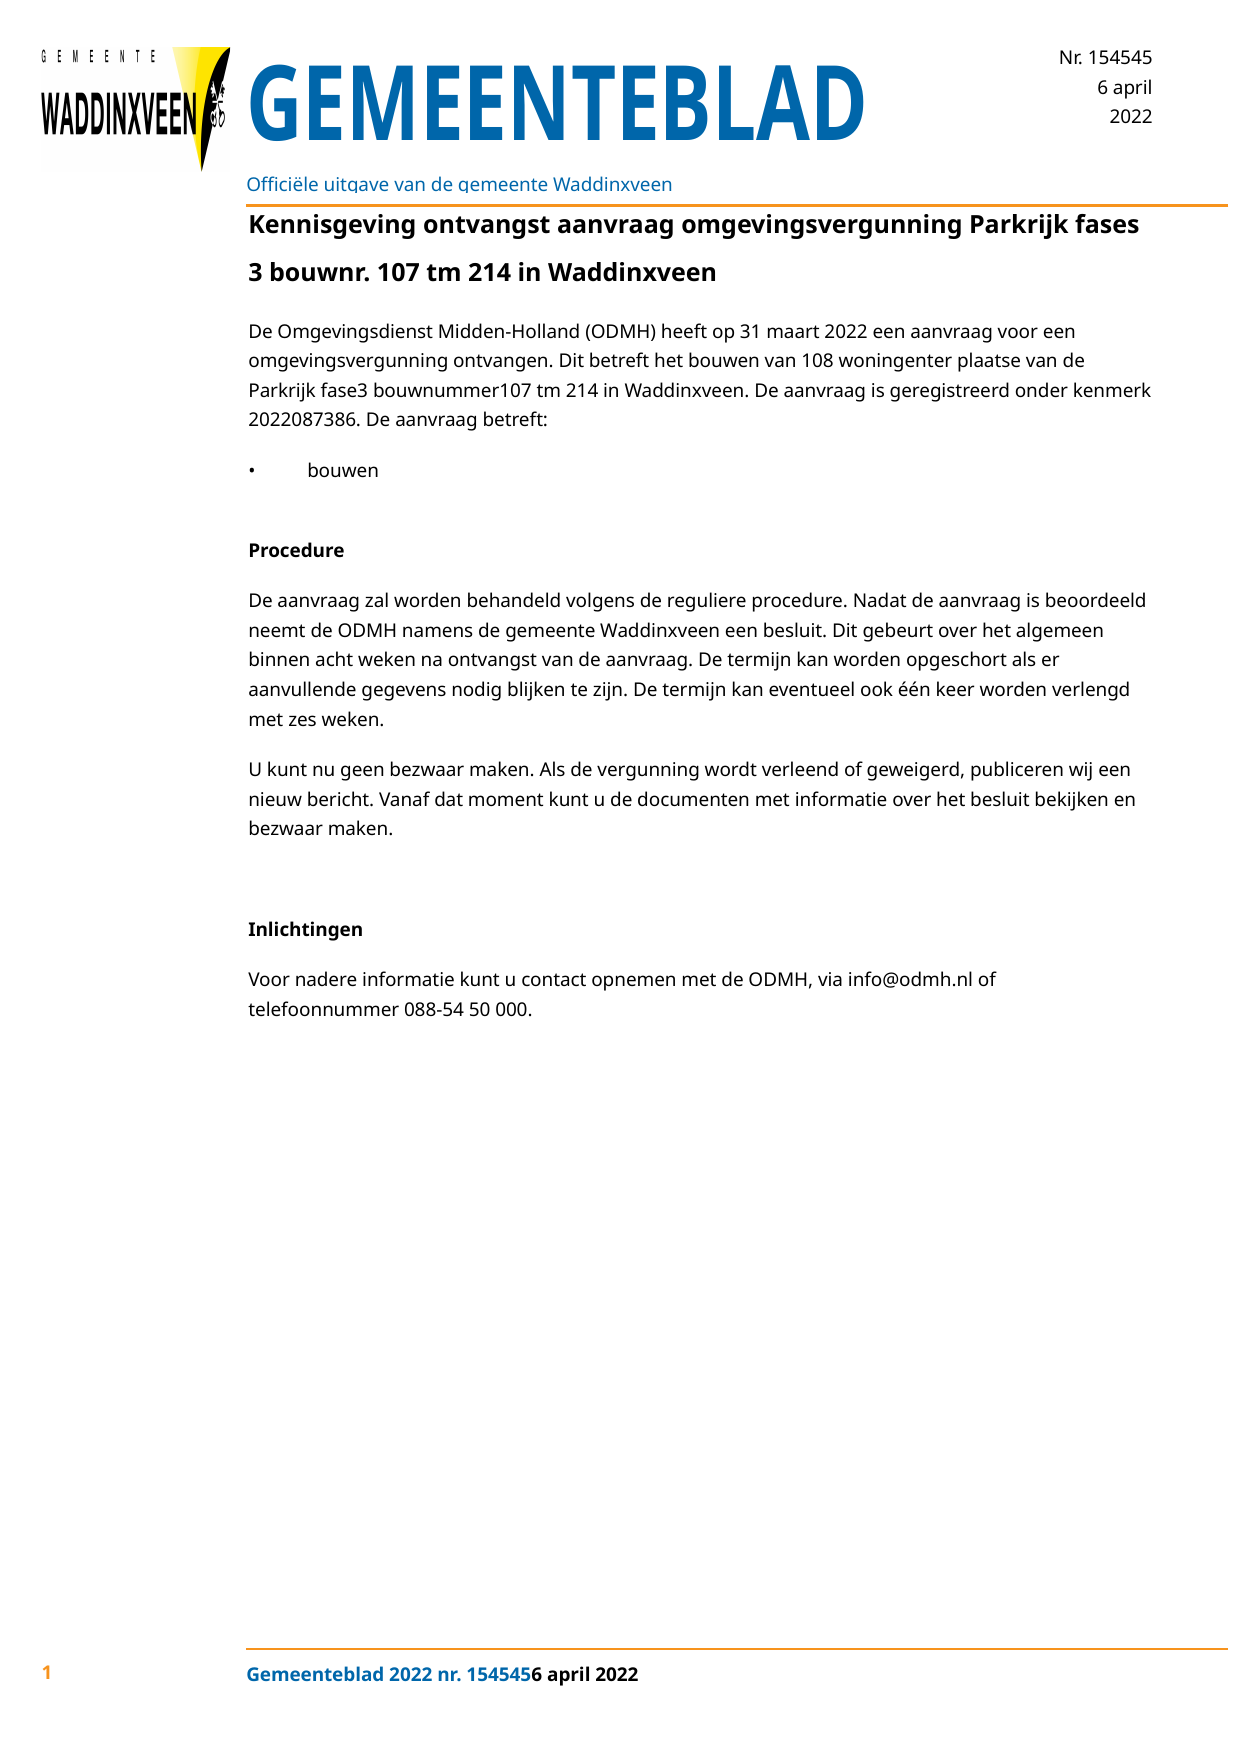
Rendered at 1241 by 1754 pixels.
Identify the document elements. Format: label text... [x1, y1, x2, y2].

text Procedure [248, 537, 1152, 563]
picture [41, 47, 231, 172]
text De aanvraag zal worden behandeld volgens de reguliere procedure. Nadat de aanvraag is beoordeeld neemt de ODMH namens de gemeente Waddinxveen een besluit. Dit gebeurt over het algemeen binnen acht weken na ontvangst van de aanvraag. De termijn kan worden opgeschort als er aanvullende gegevens nodig blijken te zijn. De termijn kan eventueel ook één keer worden verlengd met zes weken. [248, 587, 1152, 732]
text De Omgevingsdienst Midden-Holland (ODMH) heeft op 31 maart 2022 een aanvraag voor een omgevingsvergunning ontvangen. Dit betreft het bouwen van 108 woningenter plaatse van de Parkrijk fase3 bouwnummer107 tm 214 in Waddinxveen. De aanvraag is geregistreerd onder kenmerk 2022087386. De aanvraag betreft: [248, 318, 1152, 432]
text U kunt nu geen bezwaar maken. Als de vergunning wordt verleend of geweigerd, publiceren wij een nieuw bericht. Vanaf dat moment kunt u de documenten met informatie over het besluit bekijken en bezwaar maken. [248, 756, 1152, 841]
list bouwen [248, 457, 1152, 483]
text Inlichtingen [248, 916, 1152, 942]
text Voor nadere informatie kunt u contact opnemen met de ODMH, via info@odmh.nl of telefoonnummer 088-54 50 000. [248, 967, 1152, 1022]
text Kennisgeving ontvangst aanvraag omgevingsvergunning Parkrijk fases 3 bouwnr. 107 tm 214 in Waddinxveen [248, 207, 1152, 288]
